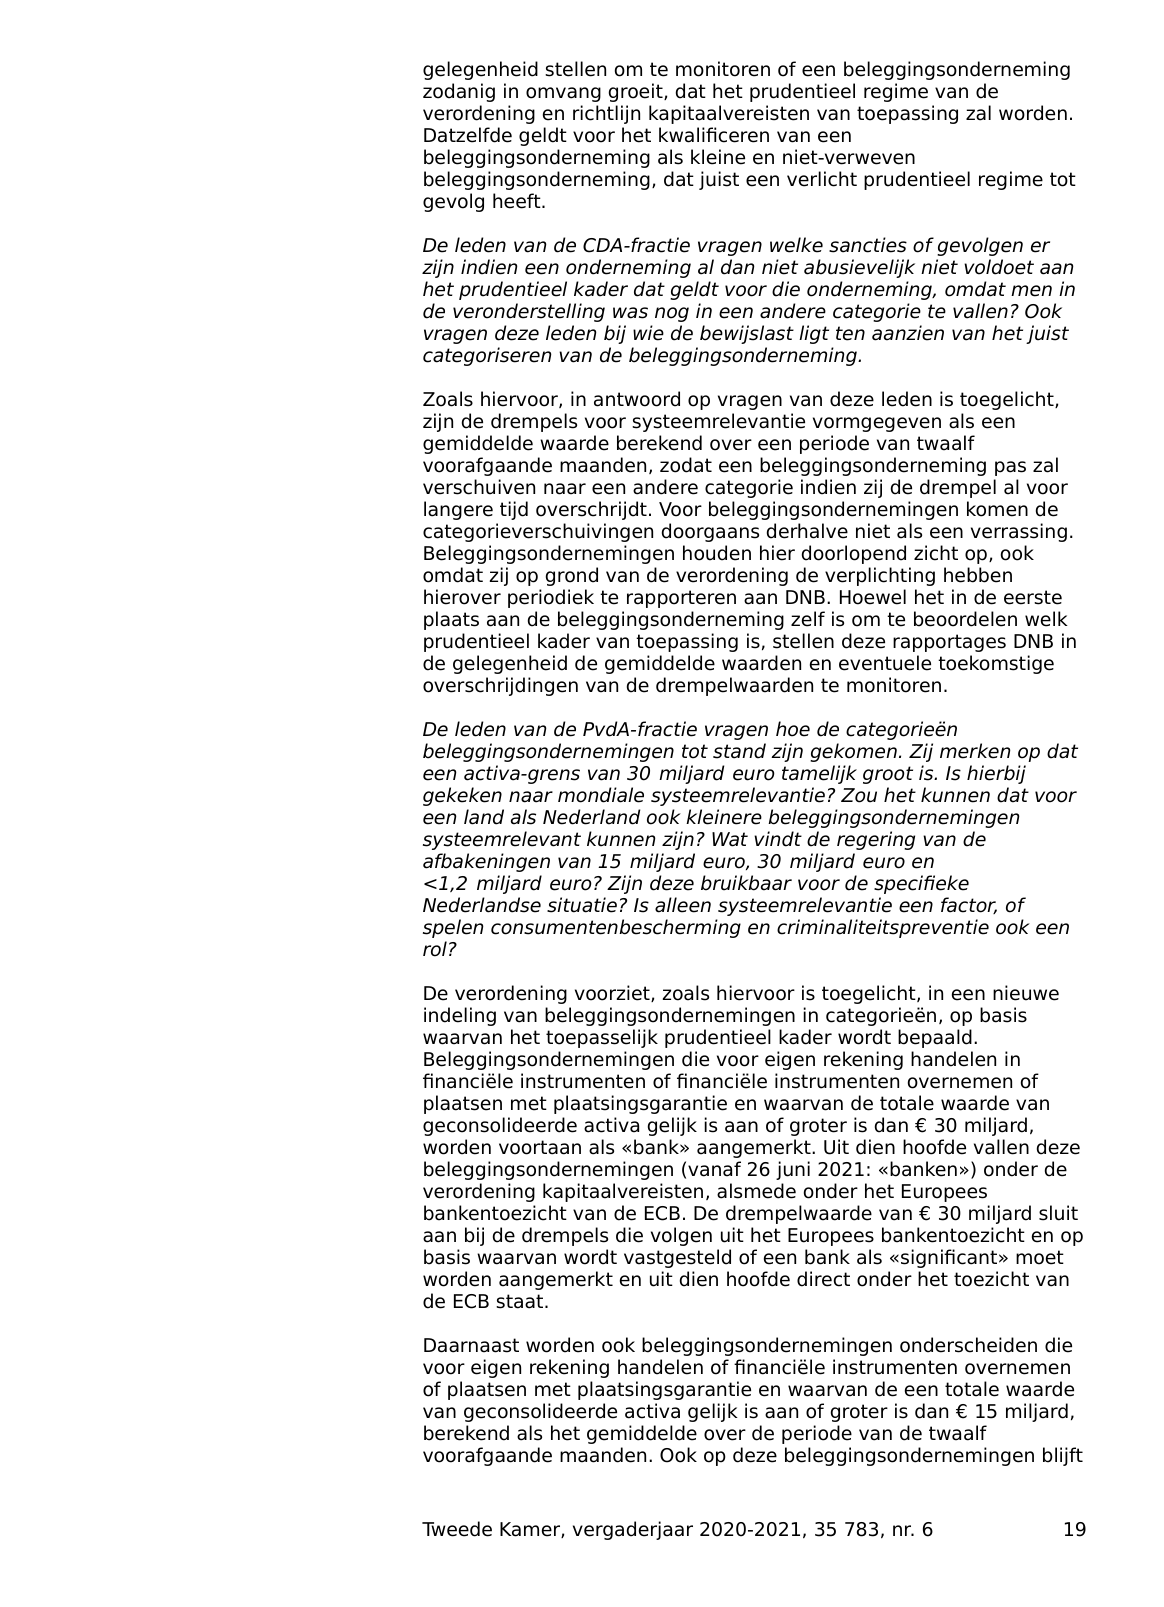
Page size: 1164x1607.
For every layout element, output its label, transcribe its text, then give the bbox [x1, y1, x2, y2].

text Zoals hiervoor, in antwoord op vragen van deze leden is toegelicht, zijn de drempels voor systeemrelevantie vormgegeven als een gemiddelde waarde berekend over een periode van twaalf voorafgaande maanden, zodat een beleggingsonderneming pas zal verschuiven naar een andere categorie indien zij de drempel al voor langere tijd overschrijdt. Voor beleggingsondernemingen komen de categorieverschuivingen doorgaans derhalve niet als een verrassing. Beleggingsondernemingen houden hier doorlopend zicht op, ook omdat zij op grond van de verordening de verplichting hebben hierover periodiek te rapporteren aan DNB. Hoewel het in de eerste plaats aan de beleggingsonderneming zelf is om te beoordelen welk prudentieel kader van toepassing is, stellen deze rapportages DNB in de gelegenheid de gemiddelde waarden en eventuele toekomstige overschrijdingen van de drempelwaarden te monitoren. [422, 389, 1087, 697]
text De verordening voorziet, zoals hiervoor is toegelicht, in een nieuwe indeling van beleggingsondernemingen in categorieën, op basis waarvan het toepasselijk prudentieel kader wordt bepaald. Beleggingsondernemingen die voor eigen rekening handelen in financiële instrumenten of financiële instrumenten overnemen of plaatsen met plaatsingsgarantie en waarvan de totale waarde van geconsolideerde activa gelijk is aan of groter is dan € 30 miljard, worden voortaan als «bank» aangemerkt. Uit dien hoofde vallen deze beleggingsondernemingen (vanaf 26 juni 2021: «banken») onder de verordening kapitaalvereisten, alsmede onder het Europees bankentoezicht van de ECB. De drempelwaarde van € 30 miljard sluit aan bij de drempels die volgen uit het Europees bankentoezicht en op basis waarvan wordt vastgesteld of een bank als «significant» moet worden aangemerkt en uit dien hoofde direct onder het toezicht van de ECB staat. [422, 983, 1087, 1313]
text gelegenheid stellen om te monitoren of een beleggingsonderneming zodanig in omvang groeit, dat het prudentieel regime van de verordening en richtlijn kapitaalvereisten van toepassing zal worden. Datzelfde geldt voor het kwalificeren van een beleggingsonderneming als kleine en niet-verweven beleggingsonderneming, dat juist een verlicht prudentieel regime tot gevolg heeft. [422, 59, 1087, 213]
text De leden van de CDA-fractie vragen welke sancties of gevolgen er zijn indien een onderneming al dan niet abusievelijk niet voldoet aan het prudentieel kader dat geldt voor die onderneming, omdat men in de veronderstelling was nog in een andere categorie te vallen? Ook vragen deze leden bij wie de bewijslast ligt ten aanzien van het juist categoriseren van de beleggingsonderneming. [422, 235, 1087, 367]
text De leden van de PvdA-fractie vragen hoe de categorieën beleggingsondernemingen tot stand zijn gekomen. Zij merken op dat een activa-grens van 30 miljard euro tamelijk groot is. Is hierbij gekeken naar mondiale systeemrelevantie? Zou het kunnen dat voor een land als Nederland ook kleinere beleggingsondernemingen systeemrelevant kunnen zijn? Wat vindt de regering van de afbakeningen van 15 miljard euro, 30 miljard euro en <1,2 miljard euro? Zijn deze bruikbaar voor de specifieke Nederlandse situatie? Is alleen systeemrelevantie een factor, of spelen consumentenbescherming en criminaliteitspreventie ook een rol? [422, 719, 1087, 961]
text Daarnaast worden ook beleggingsondernemingen onderscheiden die voor eigen rekening handelen of financiële instrumenten overnemen of plaatsen met plaatsingsgarantie en waarvan de een totale waarde van geconsolideerde activa gelijk is aan of groter is dan € 15 miljard, berekend als het gemiddelde over de periode van de twaalf voorafgaande maanden. Ook op deze beleggingsondernemingen blijft [422, 1335, 1087, 1467]
